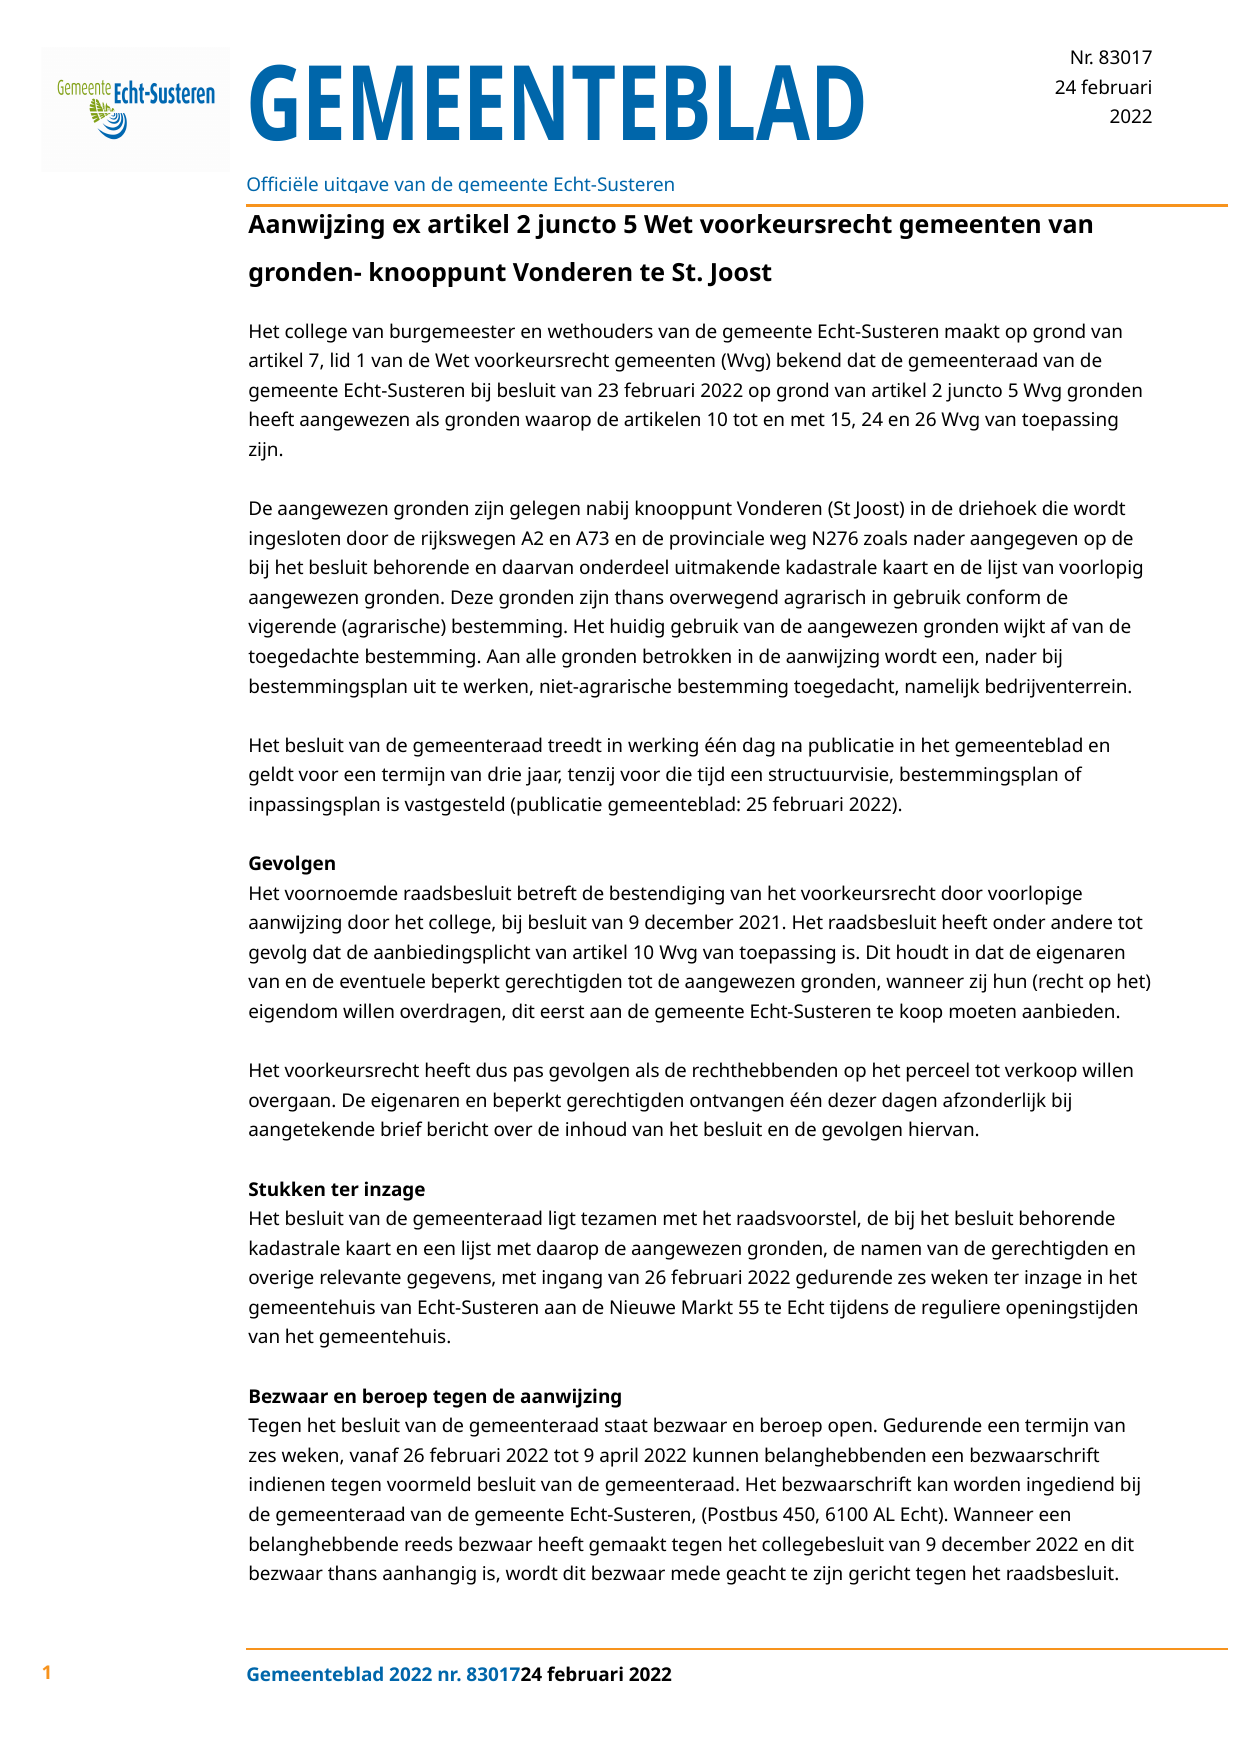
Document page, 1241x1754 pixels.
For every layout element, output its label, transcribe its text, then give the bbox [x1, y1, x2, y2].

picture [41, 47, 231, 172]
text Het college van burgemeester en wethouders van de gemeente Echt-Susteren maakt op grond van artikel 7, lid 1 van de Wet voorkeursrecht gemeenten (Wvg) bekend dat de gemeenteraad van de gemeente Echt-Susteren bij besluit van 23 februari 2022 op grond van artikel 2 juncto 5 Wvg gronden heeft aangewezen als gronden waarop de artikelen 10 tot en met 15, 24 en 26 Wvg van toepassing zijn. [248, 318, 1152, 462]
text Gevolgen [248, 850, 1152, 876]
text Het besluit van de gemeenteraad treedt in werking één dag na publicatie in het gemeenteblad en geldt voor een termijn van drie jaar, tenzij voor die tijd een structuurvisie, bestemmingsplan of inpassingsplan is vastgesteld (publicatie gemeenteblad: 25 februari 2022). [248, 732, 1152, 817]
text Stukken ter inzage [248, 1176, 1152, 1202]
text De aangewezen gronden zijn gelegen nabij knooppunt Vonderen (St Joost) in de driehoek die wordt ingesloten door de rijkswegen A2 en A73 en de provinciale weg N276 zoals nader aangegeven op de bij het besluit behorende en daarvan onderdeel uitmakende kadastrale kaart en de lijst van voorlopig aangewezen gronden. Deze gronden zijn thans overwegend agrarisch in gebruik conform de vigerende (agrarische) bestemming. Het huidig gebruik van de aangewezen gronden wijkt af van de toegedachte bestemming. Aan alle gronden betrokken in de aanwijzing wordt een, nader bij bestemmingsplan uit te werken, niet-agrarische bestemming toegedacht, namelijk bedrijventerrein. [248, 495, 1152, 699]
text Aanwijzing ex artikel 2 juncto 5 Wet voorkeursrecht gemeenten van gronden- knooppunt Vonderen te St. Joost [248, 207, 1152, 288]
text Het voornoemde raadsbesluit betreft de bestendiging van het voorkeursrecht door voorlopige aanwijzing door het college, bij besluit van 9 december 2021. Het raadsbesluit heeft onder andere tot gevolg dat de aanbiedingsplicht van artikel 10 Wvg van toepassing is. Dit houdt in dat de eigenaren van en de eventuele beperkt gerechtigden tot de aangewezen gronden, wanneer zij hun (recht op het) eigendom willen overdragen, dit eerst aan de gemeente Echt-Susteren te koop moeten aanbieden. [248, 880, 1152, 1024]
text Tegen het besluit van de gemeenteraad staat bezwaar en beroep open. Gedurende een termijn van zes weken, vanaf 26 februari 2022 tot 9 april 2022 kunnen belanghebbenden een bezwaarschrift indienen tegen voormeld besluit van de gemeenteraad. Het bezwaarschrift kan worden ingediend bij de gemeenteraad van de gemeente Echt-Susteren, (Postbus 450, 6100 AL Echt). Wanneer een belanghebbende reeds bezwaar heeft gemaakt tegen het collegebesluit van 9 december 2022 en dit bezwaar thans aanhangig is, wordt dit bezwaar mede geacht te zijn gericht tegen het raadsbesluit. [248, 1412, 1152, 1586]
text Bezwaar en beroep tegen de aanwijzing [248, 1383, 1152, 1409]
text Het besluit van de gemeenteraad ligt tezamen met het raadsvoorstel, de bij het besluit behorende kadastrale kaart en een lijst met daarop de aangewezen gronden, de namen van de gerechtigden en overige relevante gegevens, met ingang van 26 februari 2022 gedurende zes weken ter inzage in het gemeentehuis van Echt-Susteren aan de Nieuwe Markt 55 te Echt tijdens de reguliere openingstijden van het gemeentehuis. [248, 1205, 1152, 1349]
text Het voorkeursrecht heeft dus pas gevolgen als de rechthebbenden op het perceel tot verkoop willen overgaan. De eigenaren en beperkt gerechtigden ontvangen één dezer dagen afzonderlijk bij aangetekende brief bericht over de inhoud van het besluit en de gevolgen hiervan. [248, 1057, 1152, 1142]
